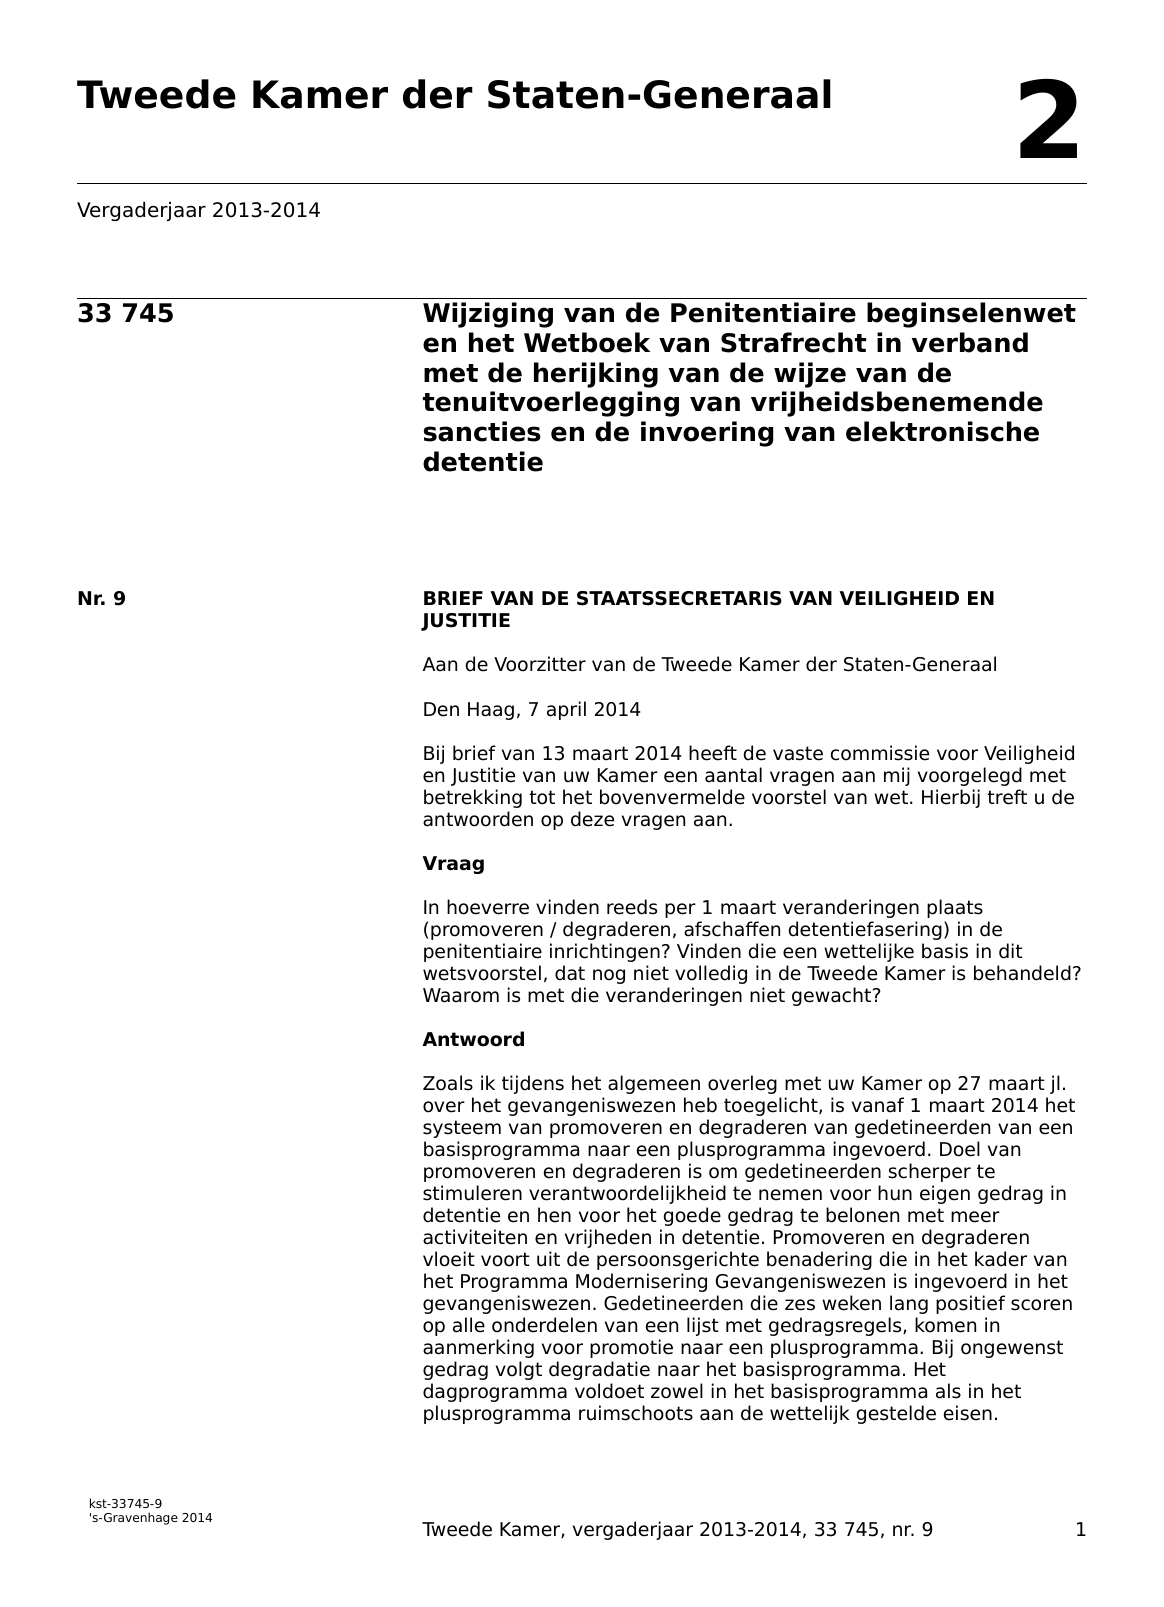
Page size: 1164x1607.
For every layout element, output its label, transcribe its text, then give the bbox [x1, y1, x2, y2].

text Den Haag, 7 april 2014 [422, 698, 1087, 720]
text Aan de Voorzitter van de Tweede Kamer der Staten-Generaal [422, 654, 1087, 676]
text In hoeverre vinden reeds per 1 maart veranderingen plaats (promoveren / degraderen, afschaffen detentiefasering) in de penitentiaire inrichtingen? Vinden die een wettelijke basis in dit wetsvoorstel, dat nog niet volledig in de Tweede Kamer is behandeld? Waarom is met die veranderingen niet gewacht? [422, 897, 1087, 1007]
text Zoals ik tijdens het algemeen overleg met uw Kamer op 27 maart jl. over het gevangeniswezen heb toegelicht, is vanaf 1 maart 2014 het systeem van promoveren en degraderen van gedetineerden van een basisprogramma naar een plusprogramma ingevoerd. Doel van promoveren en degraderen is om gedetineerden scherper te stimuleren verantwoordelijkheid te nemen voor hun eigen gedrag in detentie en hen voor het goede gedrag te belonen met meer activiteiten en vrijheden in detentie. Promoveren en degraderen vloeit voort uit de persoonsgerichte benadering die in het kader van het Programma Modernisering Gevangeniswezen is ingevoerd in het gevangeniswezen. Gedetineerden die zes weken lang positief scoren op alle onderdelen van een lijst met gedragsregels, komen in aanmerking voor promotie naar een plusprogramma. Bij ongewenst gedrag volgt degradatie naar het basisprogramma. Het dagprogramma voldoet zowel in het basisprogramma als in het plusprogramma ruimschoots aan de wettelijk gestelde eisen. [422, 1073, 1087, 1425]
subtitle 33 745 Wijziging van de Penitentiaire beginselenwet en het Wetboek van Strafrecht in verband met de herijking van de wijze van de tenuitvoerlegging van vrijheidsbenemende sancties en de invoering van elektronische detentie [77, 299, 1087, 477]
subtitle Vraag [422, 853, 1087, 875]
text 's-Gravenhage 2014 [88, 1511, 323, 1525]
subtitle Antwoord [422, 1029, 1087, 1051]
subtitle Nr. 9 BRIEF VAN DE STAATSSECRETARIS VAN VEILIGHEID EN JUSTITIE [77, 588, 1087, 632]
text kst-33745-9 [88, 1497, 323, 1511]
text Bij brief van 13 maart 2014 heeft de vaste commissie voor Veiligheid en Justitie van uw Kamer een aantal vragen aan mij voorgelegd met betrekking tot het bovenvermelde voorstel van wet. Hierbij treft u de antwoorden op deze vragen aan. [422, 743, 1087, 831]
table_header Tweede Kamer der Staten-Generaal [77, 59, 886, 183]
table_cell Vergaderjaar 2013-2014 [77, 184, 1087, 298]
table_header 2 [886, 59, 1087, 183]
